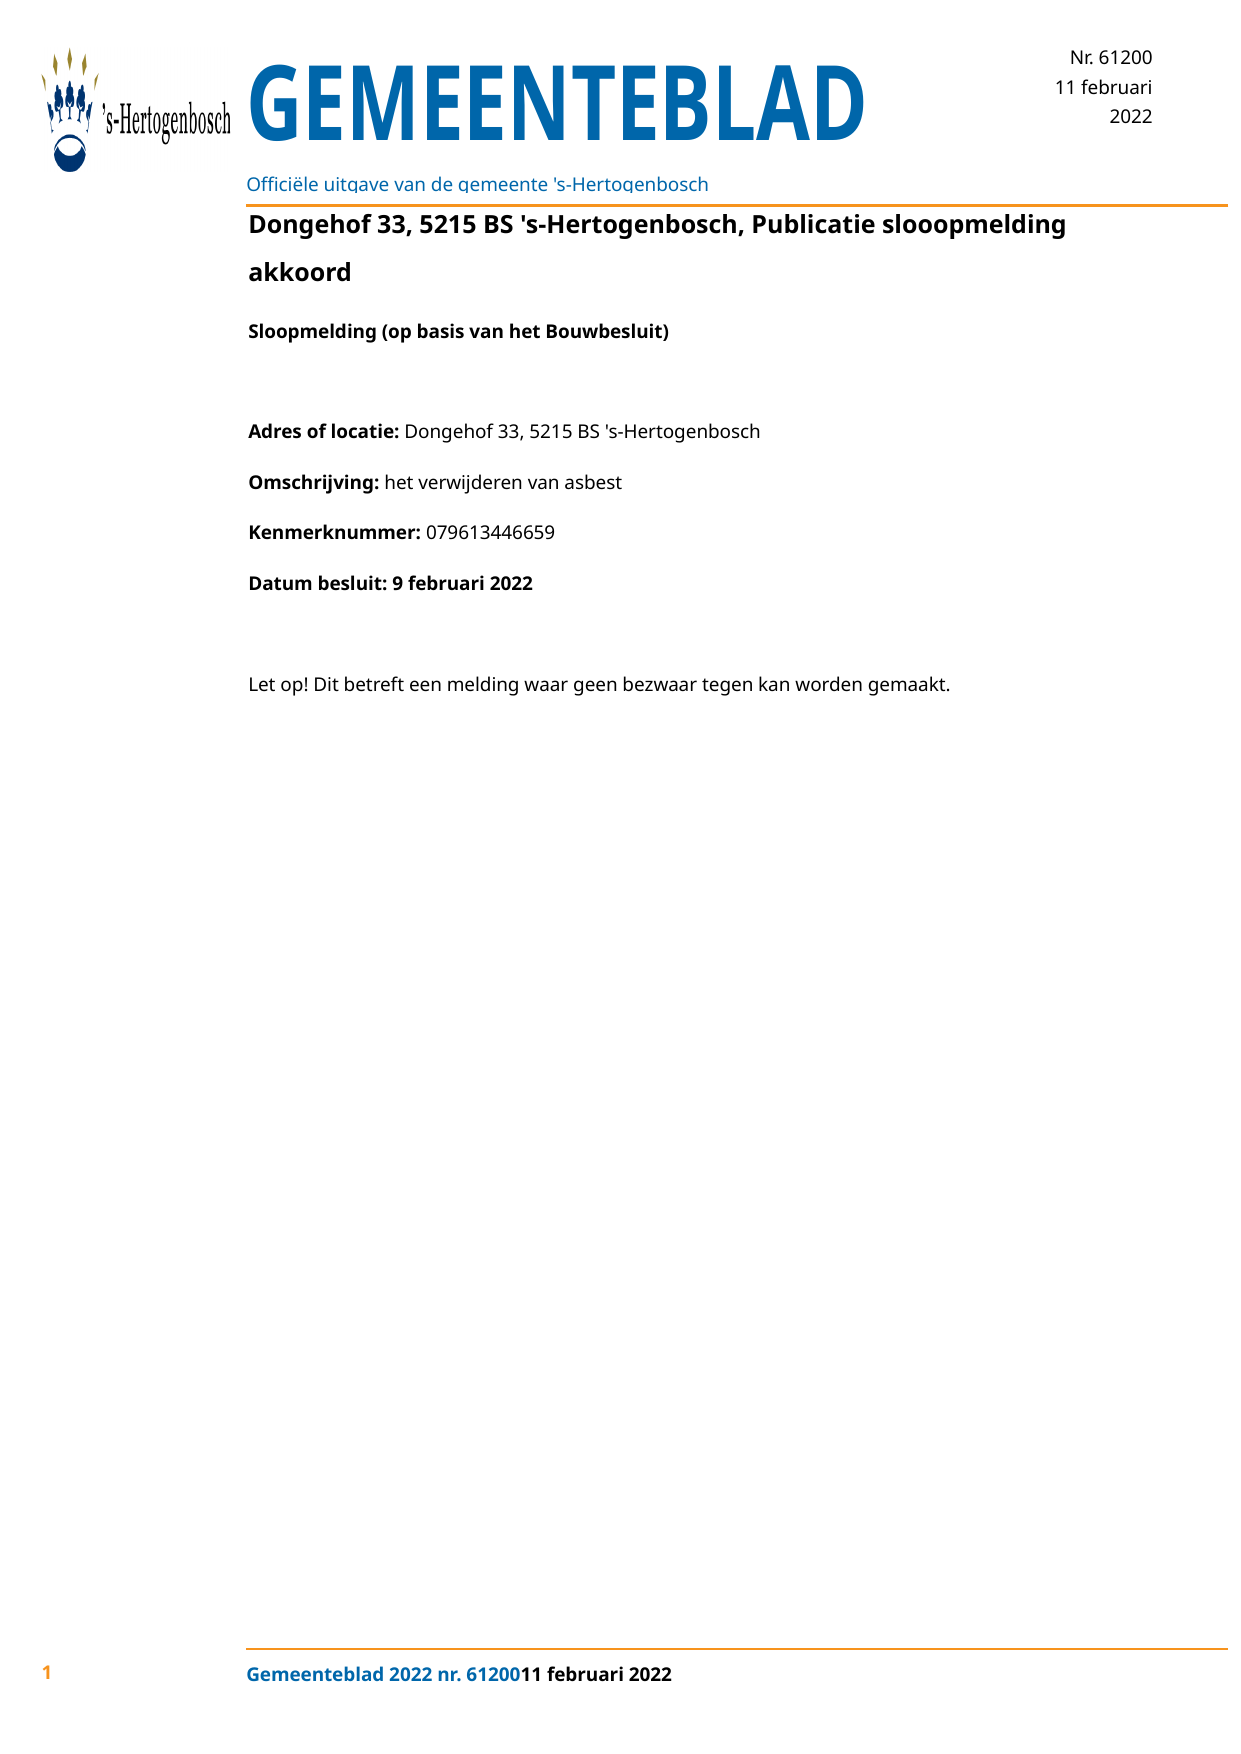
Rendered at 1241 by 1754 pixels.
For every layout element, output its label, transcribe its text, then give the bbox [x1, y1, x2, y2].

text Let op! Dit betreft een melding waar geen bezwaar tegen kan worden gemaakt. [248, 671, 1152, 697]
picture [41, 47, 231, 172]
text Sloopmelding (op basis van het Bouwbesluit) [248, 318, 1152, 344]
text Omschrijving: het verwijderen van asbest [248, 469, 1152, 495]
text Dongehof 33, 5215 BS 's-Hertogenbosch, Publicatie slooopmelding akkoord [248, 207, 1152, 288]
text Adres of locatie: Dongehof 33, 5215 BS 's-Hertogenbosch [248, 419, 1152, 444]
text Datum besluit: 9 februari 2022 [248, 570, 1152, 596]
text Kenmerknummer: 079613446659 [248, 519, 1152, 545]
